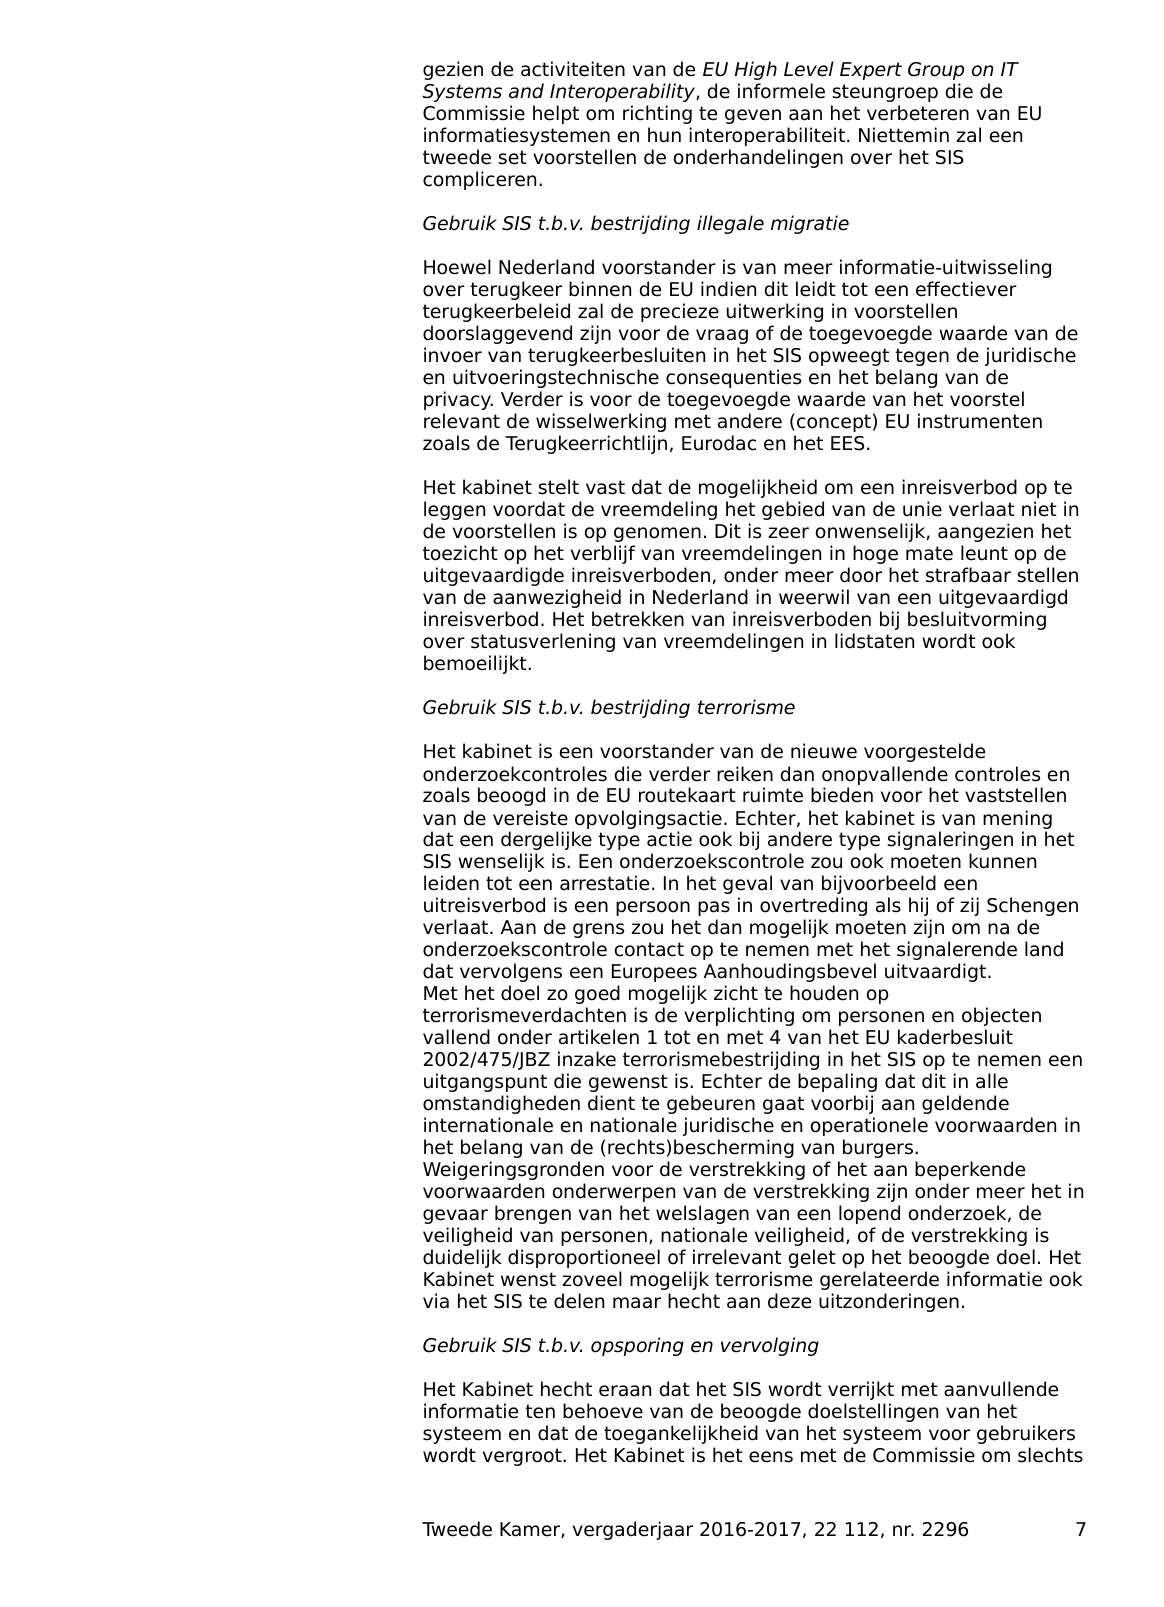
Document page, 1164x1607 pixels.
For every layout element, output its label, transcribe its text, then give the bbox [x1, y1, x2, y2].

subtitle Gebruik SIS t.b.v. bestrijding illegale migratie [422, 213, 1087, 235]
subtitle Gebruik SIS t.b.v. bestrijding terrorisme [422, 697, 1087, 719]
text Het kabinet stelt vast dat de mogelijkheid om een inreisverbod op te leggen voordat de vreemdeling het gebied van de unie verlaat niet in de voorstellen is op genomen. Dit is zeer onwenselijk, aangezien het toezicht op het verblijf van vreemdelingen in hoge mate leunt op de uitgevaardigde inreisverboden, onder meer door het strafbaar stellen van de aanwezigheid in Nederland in weerwil van een uitgevaardigd inreisverbod. Het betrekken van inreisverboden bij besluitvorming over statusverlening van vreemdelingen in lidstaten wordt ook bemoeilijkt. [422, 477, 1087, 675]
subtitle Gebruik SIS t.b.v. opsporing en vervolging [422, 1335, 1087, 1357]
text Het Kabinet hecht eraan dat het SIS wordt verrijkt met aanvullende informatie ten behoeve van de beoogde doelstellingen van het systeem en dat de toegankelijkheid van het systeem voor gebruikers wordt vergroot. Het Kabinet is het eens met de Commissie om slechts [422, 1379, 1087, 1467]
text Hoewel Nederland voorstander is van meer informatie-uitwisseling over terugkeer binnen de EU indien dit leidt tot een effectiever terugkeerbeleid zal de precieze uitwerking in voorstellen doorslaggevend zijn voor de vraag of de toegevoegde waarde van de invoer van terugkeerbesluiten in het SIS opweegt tegen de juridische en uitvoeringstechnische consequenties en het belang van de privacy. Verder is voor de toegevoegde waarde van het voorstel relevant de wisselwerking met andere (concept) EU instrumenten zoals de Terugkeerrichtlijn, Eurodac en het EES. [422, 257, 1087, 455]
text Het kabinet is een voorstander van de nieuwe voorgestelde onderzoekcontroles die verder reiken dan onopvallende controles en zoals beoogd in de EU routekaart ruimte bieden voor het vaststellen van de vereiste opvolgingsactie. Echter, het kabinet is van mening dat een dergelijke type actie ook bij andere type signaleringen in het SIS wenselijk is. Een onderzoekscontrole zou ook moeten kunnen leiden tot een arrestatie. In het geval van bijvoorbeeld een uitreisverbod is een persoon pas in overtreding als hij of zij Schengen verlaat. Aan de grens zou het dan mogelijk moeten zijn om na de onderzoekscontrole contact op te nemen met het signalerende land dat vervolgens een Europees Aanhoudingsbevel uitvaardigt. [422, 741, 1087, 983]
text gezien de activiteiten van de EU High Level Expert Group on IT Systems and Interoperability, de informele steungroep die de Commissie helpt om richting te geven aan het verbeteren van EU informatiesystemen en hun interoperabiliteit. Niettemin zal een tweede set voorstellen de onderhandelingen over het SIS compliceren. [422, 59, 1087, 191]
text Met het doel zo goed mogelijk zicht te houden op terrorismeverdachten is de verplichting om personen en objecten vallend onder artikelen 1 tot en met 4 van het EU kaderbesluit 2002/475/JBZ inzake terrorismebestrijding in het SIS op te nemen een uitgangspunt die gewenst is. Echter de bepaling dat dit in alle omstandigheden dient te gebeuren gaat voorbij aan geldende internationale en nationale juridische en operationele voorwaarden in het belang van de (rechts)bescherming van burgers. Weigeringsgronden voor de verstrekking of het aan beperkende voorwaarden onderwerpen van de verstrekking zijn onder meer het in gevaar brengen van het welslagen van een lopend onderzoek, de veiligheid van personen, nationale veiligheid, of de verstrekking is duidelijk disproportioneel of irrelevant gelet op het beoogde doel. Het Kabinet wenst zoveel mogelijk terrorisme gerelateerde informatie ook via het SIS te delen maar hecht aan deze uitzonderingen. [422, 983, 1087, 1313]
